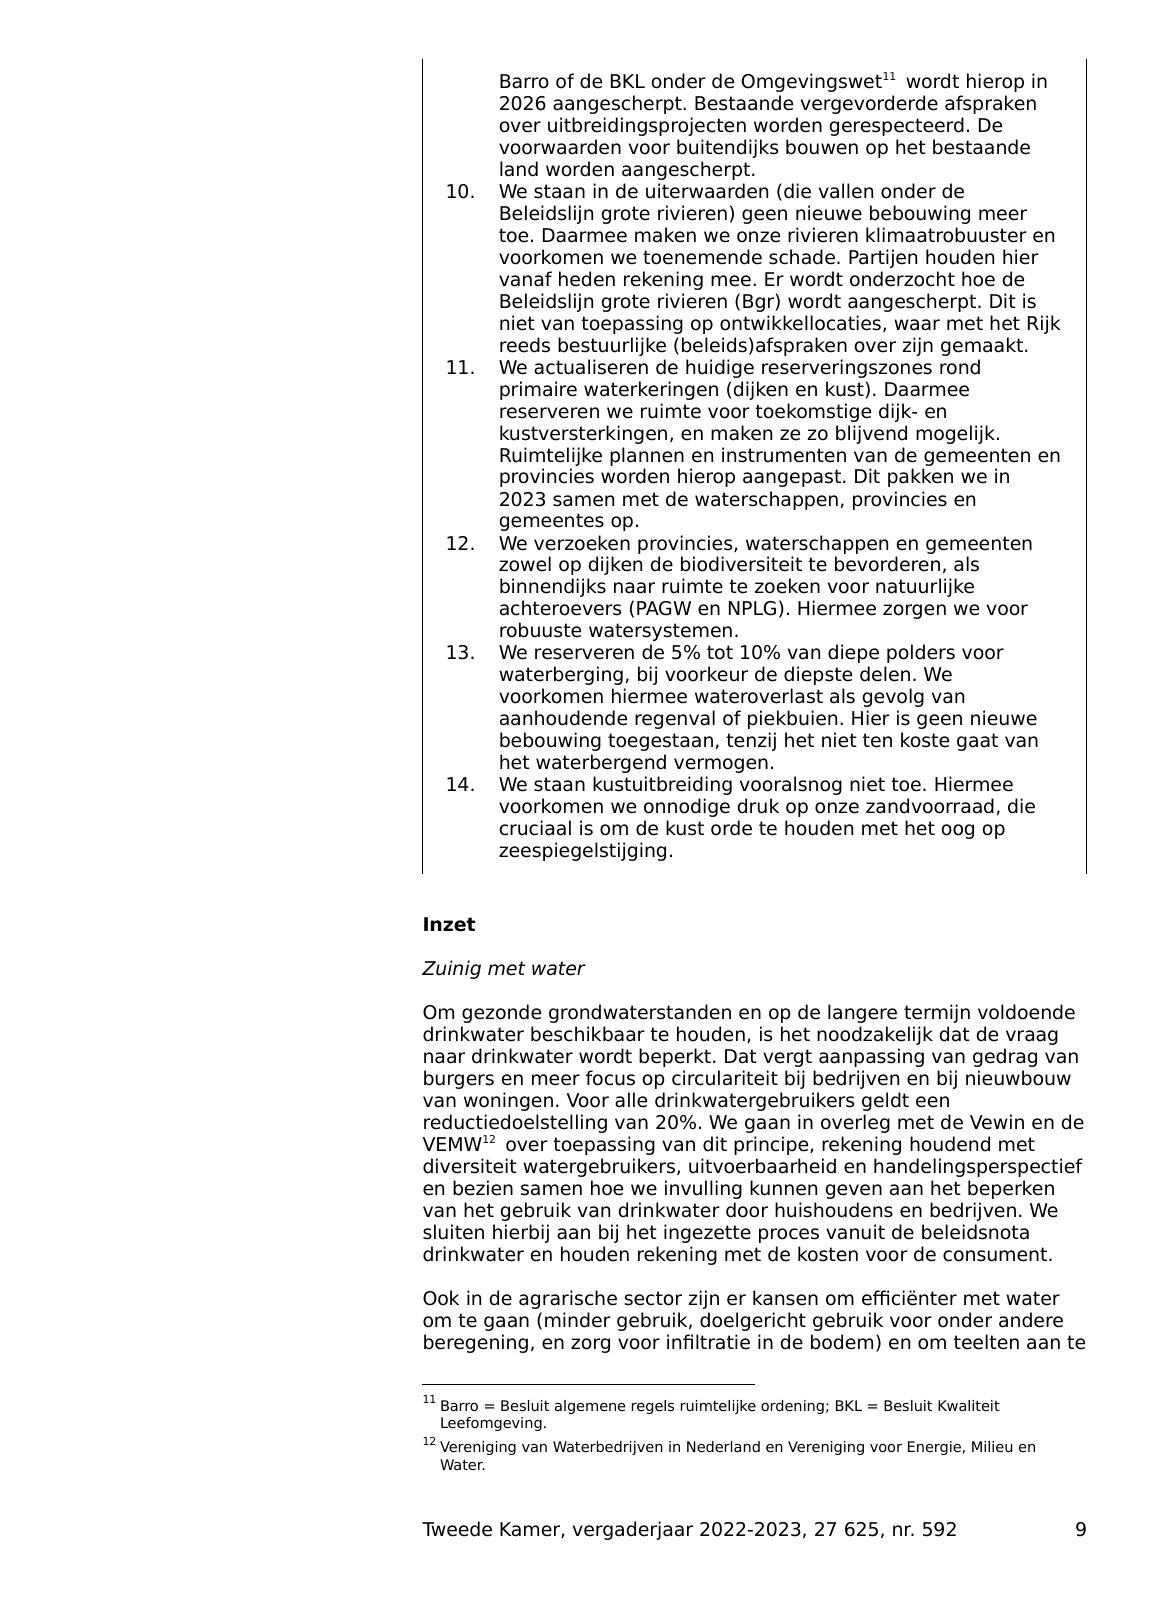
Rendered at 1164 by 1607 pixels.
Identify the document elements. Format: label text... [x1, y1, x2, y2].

subtitle Inzet [422, 914, 1087, 936]
subtitle Zuinig met water [422, 958, 1087, 980]
text Vereniging van Waterbedrijven in Nederland en Vereniging voor Energie, Milieu en Water. [422, 1435, 1087, 1474]
text Om gezonde grondwaterstanden en op de langere termijn voldoende drinkwater beschikbaar te houden, is het noodzakelijk dat de vraag naar drinkwater wordt beperkt. Dat vergt aanpassing van gedrag van burgers en meer focus op circulariteit bij bedrijven en bij nieuwbouw van woningen. Voor alle drinkwatergebruikers geldt een reductiedoelstelling van 20%. We gaan in overleg met de Vewin en de VEMW over toepassing van dit principe, rekening houdend met diversiteit watergebruikers, uitvoerbaarheid en handelingsperspectief en bezien samen hoe we invulling kunnen geven aan het beperken van het gebruik van drinkwater door huishoudens en bedrijven. We sluiten hierbij aan bij het ingezette proces vanuit de beleidsnota drinkwater en houden rekening met de kosten voor de consument. [422, 1002, 1087, 1266]
text Ook in de agrarische sector zijn er kansen om efficiënter met water om te gaan (minder gebruik, doelgericht gebruik voor onder andere beregening, en zorg voor infiltratie in de bodem) en om teelten aan te [422, 1288, 1087, 1354]
table_header Barro of de BKL onder de Omgevingswet wordt hierop in 2026 aangescherpt. Bestaande vergevorderde afspraken over uitbreidingsprojecten worden gerespecteerd. De voorwaarden voor buitendijks bouwen op het bestaande land worden aangescherpt. 10. We staan in de uiterwaarden (die vallen onder de Beleidslijn grote rivieren) geen nieuwe bebouwing meer toe. Daarmee maken we onze rivieren klimaatrobuuster en voorkomen we toenemende schade. Partijen houden hier vanaf heden rekening mee. Er wordt onderzocht hoe de Beleidslijn grote rivieren (Bgr) wordt aangescherpt. Dit is niet van toepassing op ontwikkellocaties, waar met het Rijk reeds bestuurlijke (beleids)afspraken over zijn gemaakt. 11. We actualiseren de huidige reserveringszones rond primaire waterkeringen (dijken en kust). Daarmee reserveren we ruimte voor toekomstige dijk- en kustversterkingen, en maken ze zo blijvend mogelijk. Ruimtelijke plannen en instrumenten van de gemeenten en provincies worden hierop aangepast. Dit pakken we in 2023 samen met de waterschappen, provincies en gemeentes op. 12. We verzoeken provincies, waterschappen en gemeenten zowel op dijken de biodiversiteit te bevorderen, als binnendijks naar ruimte te zoeken voor natuurlijke achteroevers (PAGW en NPLG). Hiermee zorgen we voor robuuste watersystemen. 13. We reserveren de 5% tot 10% van diepe polders voor waterberging, bij voorkeur de diepste delen. We voorkomen hiermee wateroverlast als gevolg van aanhoudende regenval of piekbuien. Hier is geen nieuwe bebouwing toegestaan, tenzij het niet ten koste gaat van het waterbergend vermogen. 14. We staan kustuitbreiding vooralsnog niet toe. Hiermee voorkomen we onnodige druk op onze zandvoorraad, die cruciaal is om de kust orde te houden met het oog op zeespiegelstijging. [423, 59, 1086, 874]
